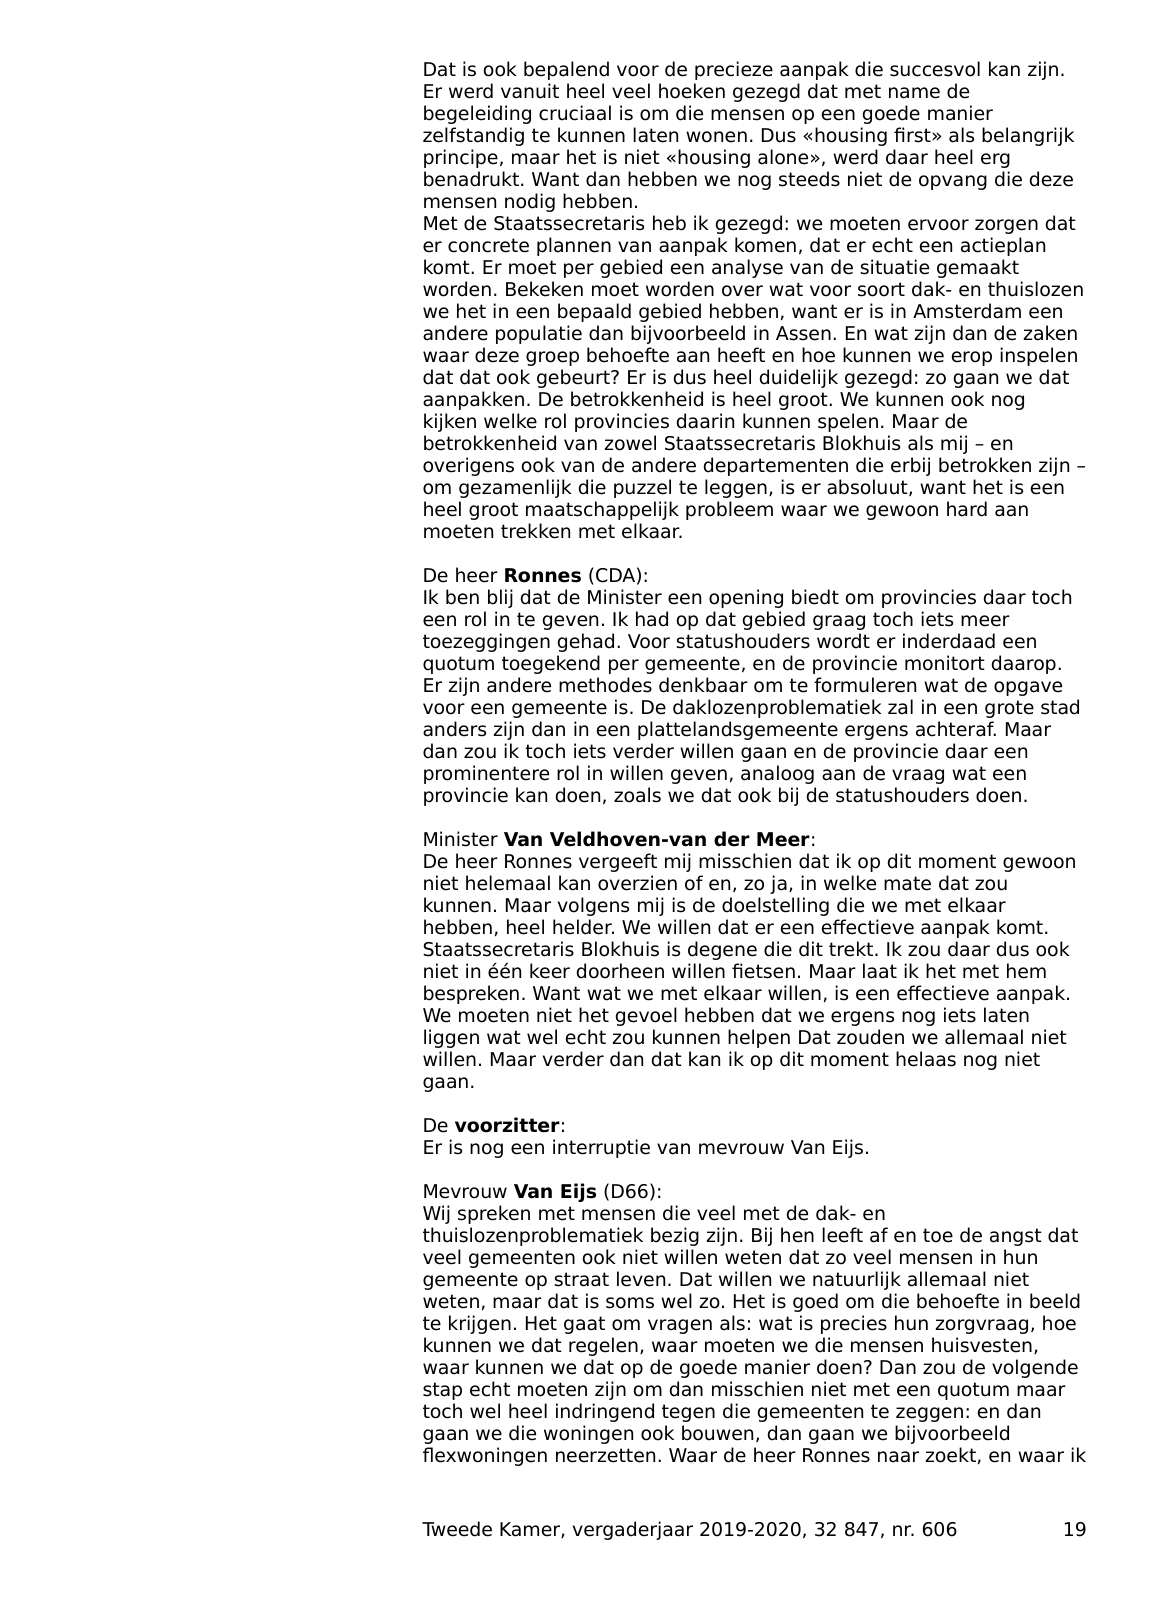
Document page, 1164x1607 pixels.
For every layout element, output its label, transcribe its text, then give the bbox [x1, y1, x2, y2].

text Wij spreken met mensen die veel met de dak- en thuislozenproblematiek bezig zijn. Bij hen leeft af en toe de angst dat veel gemeenten ook niet willen weten dat zo veel mensen in hun gemeente op straat leven. Dat willen we natuurlijk allemaal niet weten, maar dat is soms wel zo. Het is goed om die behoefte in beeld te krijgen. Het gaat om vragen als: wat is precies hun zorgvraag, hoe kunnen we dat regelen, waar moeten we die mensen huisvesten, waar kunnen we dat op de goede manier doen? Dan zou de volgende stap echt moeten zijn om dan misschien niet met een quotum maar toch wel heel indringend tegen die gemeenten te zeggen: en dan gaan we die woningen ook bouwen, dan gaan we bijvoorbeeld flexwoningen neerzetten. Waar de heer Ronnes naar zoekt, en waar ik [422, 1203, 1087, 1467]
text De heer Ronnes vergeeft mij misschien dat ik op dit moment gewoon niet helemaal kan overzien of en, zo ja, in welke mate dat zou kunnen. Maar volgens mij is de doelstelling die we met elkaar hebben, heel helder. We willen dat er een effectieve aanpak komt. Staatssecretaris Blokhuis is degene die dit trekt. Ik zou daar dus ook niet in één keer doorheen willen fietsen. Maar laat ik het met hem bespreken. Want wat we met elkaar willen, is een effectieve aanpak. We moeten niet het gevoel hebben dat we ergens nog iets laten liggen wat wel echt zou kunnen helpen Dat zouden we allemaal niet willen. Maar verder dan dat kan ik op dit moment helaas nog niet gaan. [422, 851, 1087, 1092]
text Ik ben blij dat de Minister een opening biedt om provincies daar toch een rol in te geven. Ik had op dat gebied graag toch iets meer toezeggingen gehad. Voor statushouders wordt er inderdaad een quotum toegekend per gemeente, en de provincie monitort daarop. Er zijn andere methodes denkbaar om te formuleren wat de opgave voor een gemeente is. De daklozenproblematiek zal in een grote stad anders zijn dan in een plattelandsgemeente ergens achteraf. Maar dan zou ik toch iets verder willen gaan en de provincie daar een prominentere rol in willen geven, analoog aan de vraag wat een provincie kan doen, zoals we dat ook bij de statushouders doen. [422, 587, 1087, 807]
text Mevrouw Van Eijs (D66): [422, 1181, 1087, 1203]
text Dat is ook bepalend voor de precieze aanpak die succesvol kan zijn. Er werd vanuit heel veel hoeken gezegd dat met name de begeleiding cruciaal is om die mensen op een goede manier zelfstandig te kunnen laten wonen. Dus «housing first» als belangrijk principe, maar het is niet «housing alone», werd daar heel erg benadrukt. Want dan hebben we nog steeds niet de opvang die deze mensen nodig hebben. [422, 59, 1087, 213]
text Met de Staatssecretaris heb ik gezegd: we moeten ervoor zorgen dat er concrete plannen van aanpak komen, dat er echt een actieplan komt. Er moet per gebied een analyse van de situatie gemaakt worden. Bekeken moet worden over wat voor soort dak- en thuislozen we het in een bepaald gebied hebben, want er is in Amsterdam een andere populatie dan bijvoorbeeld in Assen. En wat zijn dan de zaken waar deze groep behoefte aan heeft en hoe kunnen we erop inspelen dat dat ook gebeurt? Er is dus heel duidelijk gezegd: zo gaan we dat aanpakken. De betrokkenheid is heel groot. We kunnen ook nog kijken welke rol provincies daarin kunnen spelen. Maar de betrokkenheid van zowel Staatssecretaris Blokhuis als mij – en overigens ook van de andere departementen die erbij betrokken zijn – om gezamenlijk die puzzel te leggen, is er absoluut, want het is een heel groot maatschappelijk probleem waar we gewoon hard aan moeten trekken met elkaar. [422, 213, 1087, 543]
text Er is nog een interruptie van mevrouw Van Eijs. [422, 1137, 1087, 1159]
text De voorzitter: [422, 1115, 1087, 1137]
text Minister Van Veldhoven-van der Meer: [422, 829, 1087, 851]
text De heer Ronnes (CDA): [422, 565, 1087, 587]
